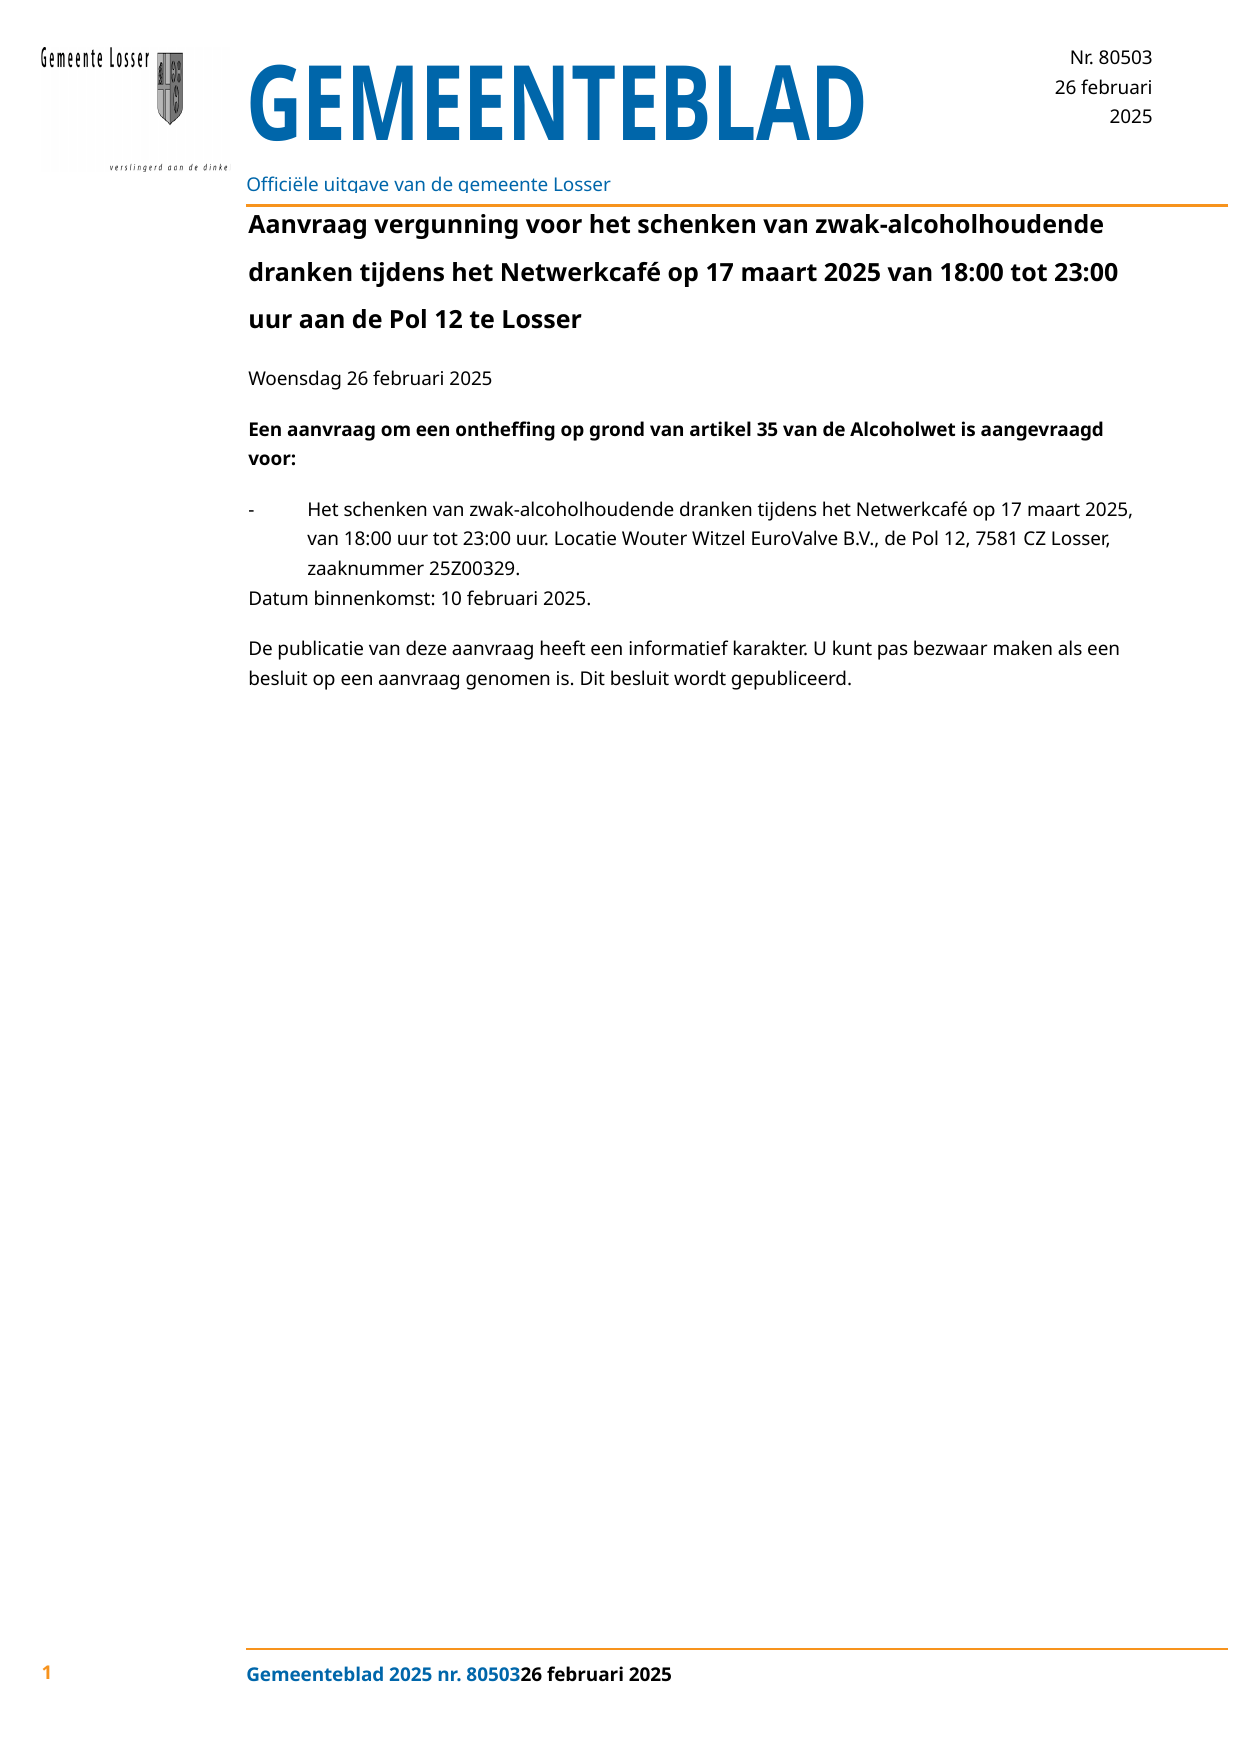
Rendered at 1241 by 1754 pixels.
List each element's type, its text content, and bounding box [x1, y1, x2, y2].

list Het schenken van zwak-alcoholhoudende dranken tijdens het Netwerkcafé op 17 maart 2025, van 18:00 uur tot 23:00 uur. Locatie Wouter Witzel EuroValve B.V., de Pol 12, 7581 CZ Losser, zaaknummer 25Z00329. [248, 496, 1152, 581]
text Een aanvraag om een ontheffing op grond van artikel 35 van de Alcoholwet is aangevraagd voor: [248, 416, 1152, 471]
text Aanvraag vergunning voor het schenken van zwak-alcoholhoudende dranken tijdens het Netwerkcafé op 17 maart 2025 van 18:00 tot 23:00 uur aan de Pol 12 te Losser [248, 207, 1152, 336]
text De publicatie van deze aanvraag heeft een informatief karakter. U kunt pas bezwaar maken als een besluit op een aanvraag genomen is. Dit besluit wordt gepubliceerd. [248, 635, 1152, 690]
text Datum binnenkomst: 10 februari 2025. [248, 585, 1152, 610]
picture [41, 47, 231, 172]
text Woensdag 26 februari 2025 [248, 366, 1152, 391]
